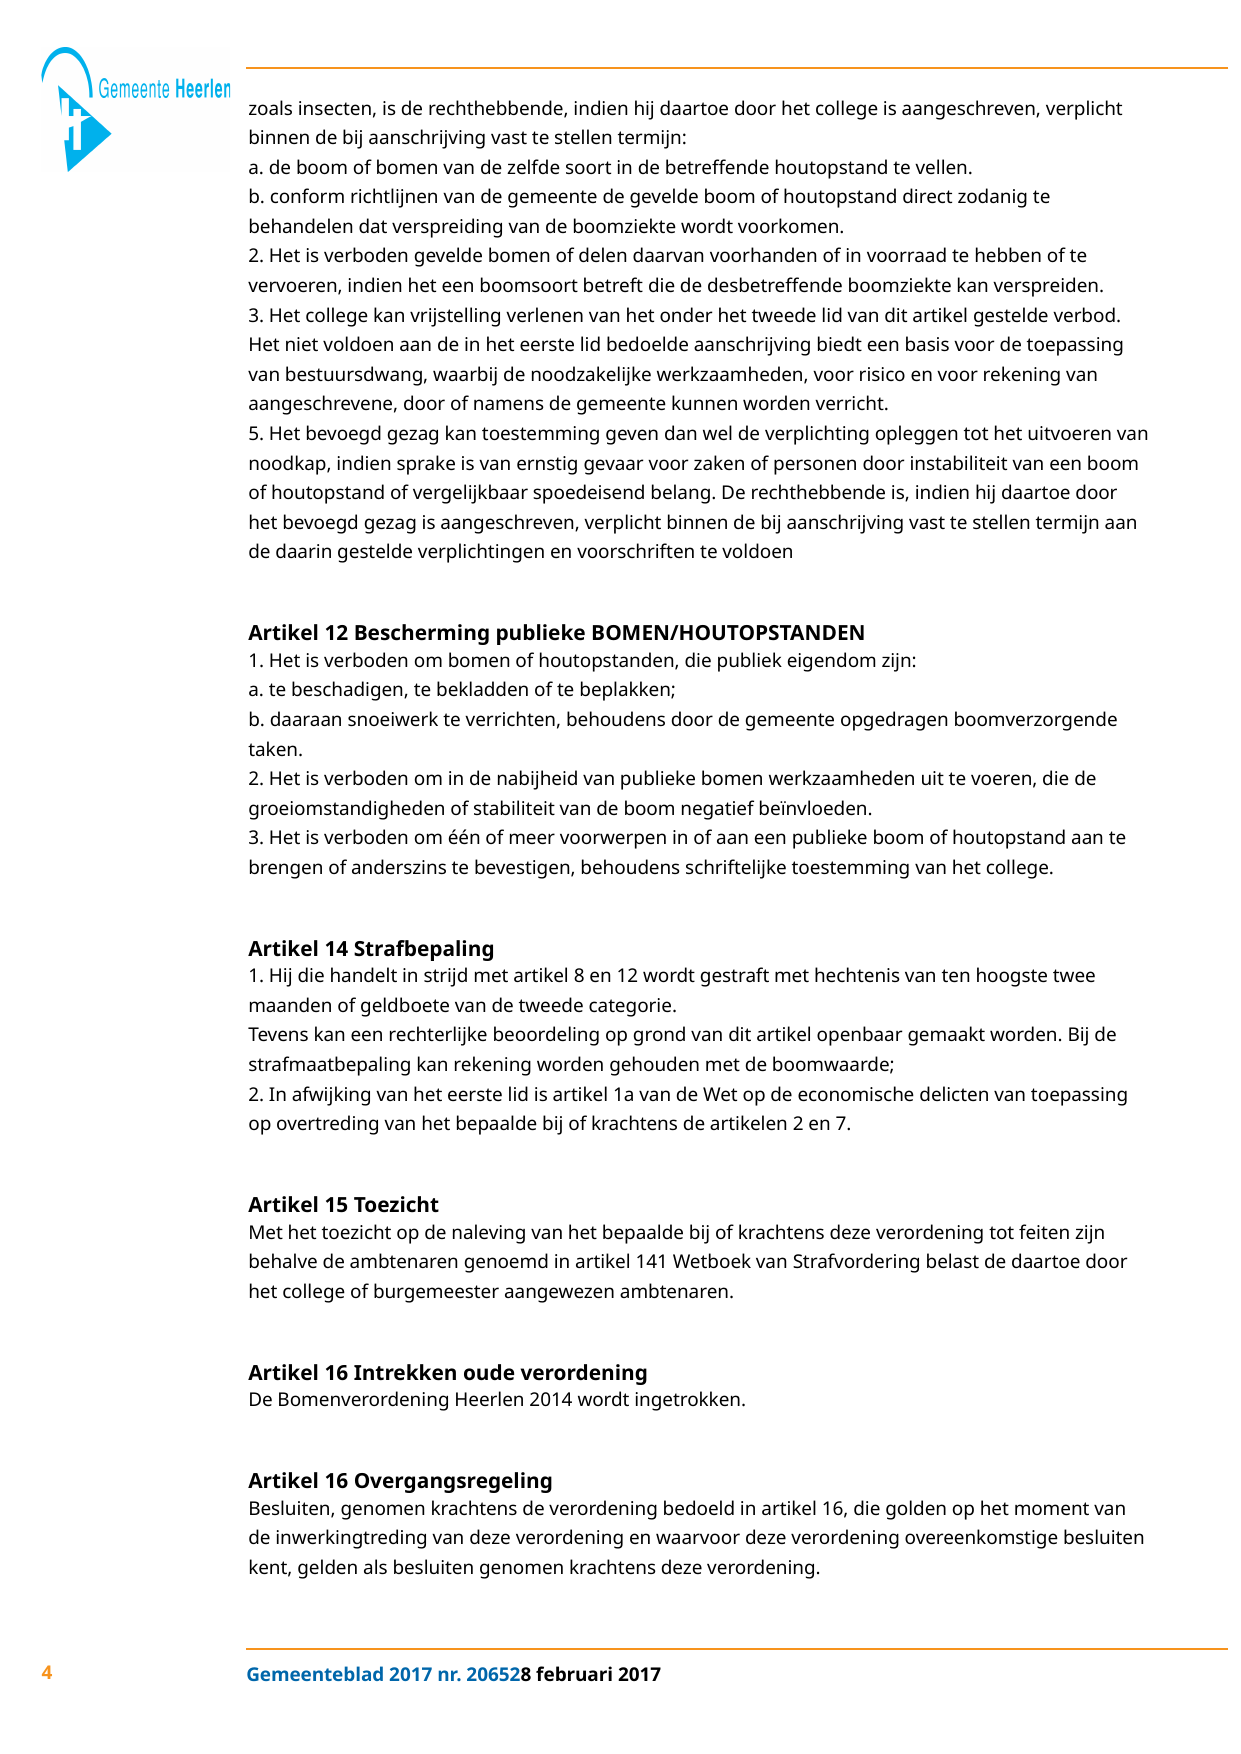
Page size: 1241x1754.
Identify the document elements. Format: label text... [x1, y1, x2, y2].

text Met het toezicht op de naleving van het bepaalde bij of krachtens deze verordening tot feiten zijn behalve de ambtenaren genoemd in artikel 141 Wetboek van Strafvordering belast de daartoe door het college of burgemeester aangewezen ambtenaren. [248, 1219, 1152, 1304]
text 2. Het is verboden om in de nabijheid van publieke bomen werkzaamheden uit te voeren, die de groeiomstandigheden of stabiliteit van de boom negatief beïnvloeden. [248, 765, 1152, 821]
text 3. Het college kan vrijstelling verlenen van het onder het tweede lid van dit artikel gestelde verbod. Het niet voldoen aan de in het eerste lid bedoelde aanschrijving biedt een basis voor de toepassing van bestuursdwang, waarbij de noodzakelijke werkzaamheden, voor risico en voor rekening van aangeschrevene, door of namens de gemeente kunnen worden verricht. [248, 302, 1152, 416]
text a. de boom of bomen van de zelfde soort in de betreffende houtopstand te vellen. [248, 154, 1152, 180]
text Tevens kan een rechterlijke beoordeling op grond van dit artikel openbaar gemaakt worden. Bij de strafmaatbepaling kan rekening worden gehouden met de boomwaarde; [248, 1022, 1152, 1077]
text b. conform richtlijnen van de gemeente de gevelde boom of houtopstand direct zodanig te behandelen dat verspreiding van de boomziekte wordt voorkomen. [248, 183, 1152, 239]
picture [41, 47, 58, 70]
text Artikel 16 Intrekken oude verordening [248, 1358, 1152, 1386]
text a. te beschadigen, te bekladden of te beplakken; [248, 677, 1152, 702]
text Artikel 15 Toezicht [248, 1190, 1152, 1219]
text Artikel 12 Bescherming publieke BOMEN/HOUTOPSTANDEN [248, 618, 1152, 647]
text Artikel 16 Overgangsregeling [248, 1466, 1152, 1495]
text b. daaraan snoeiwerk te verrichten, behoudens door de gemeente opgedragen boomverzorgende taken. [248, 706, 1152, 761]
text 1. Hij die handelt in strijd met artikel 8 en 12 wordt gestraft met hechtenis van ten hoogste twee maanden of geldboete van de tweede categorie. [248, 962, 1152, 1018]
text 2. Het is verboden gevelde bomen of delen daarvan voorhanden of in voorraad te hebben of te vervoeren, indien het een boomsoort betreft die de desbetreffende boomziekte kan verspreiden. [248, 243, 1152, 298]
text zoals insecten, is de rechthebbende, indien hij daartoe door het college is aangeschreven, verplicht binnen de bij aanschrijving vast te stellen termijn: [248, 95, 1152, 150]
text Besluiten, genomen krachtens de verordening bedoeld in artikel 16, die golden op het moment van de inwerkingtreding van deze verordening en waarvoor deze verordening overeenkomstige besluiten kent, gelden als besluiten genomen krachtens deze verordening. [248, 1495, 1152, 1580]
text 1. Het is verboden om bomen of houtopstanden, die publiek eigendom zijn: [248, 647, 1152, 673]
text 2. In afwijking van het eerste lid is artikel 1a van de Wet op de economische delicten van toepassing op overtreding van het bepaalde bij of krachtens de artikelen 2 en 7. [248, 1081, 1152, 1136]
text De Bomenverordening Heerlen 2014 wordt ingetrokken. [248, 1386, 1152, 1412]
text Artikel 14 Strafbepaling [248, 934, 1152, 962]
text 5. Het bevoegd gezag kan toestemming geven dan wel de verplichting opleggen tot het uitvoeren van noodkap, indien sprake is van ernstig gevaar voor zaken of personen door instabiliteit van een boom of houtopstand of vergelijkbaar spoedeisend belang. De rechthebbende is, indien hij daartoe door het bevoegd gezag is aangeschreven, verplicht binnen de bij aanschrijving vast te stellen termijn aan de daarin gestelde verplichtingen en voorschriften te voldoen [248, 420, 1152, 564]
picture [41, 47, 231, 172]
text 3. Het is verboden om één of meer voorwerpen in of aan een publieke boom of houtopstand aan te brengen of anderszins te bevestigen, behoudens schriftelijke toestemming van het college. [248, 824, 1152, 880]
